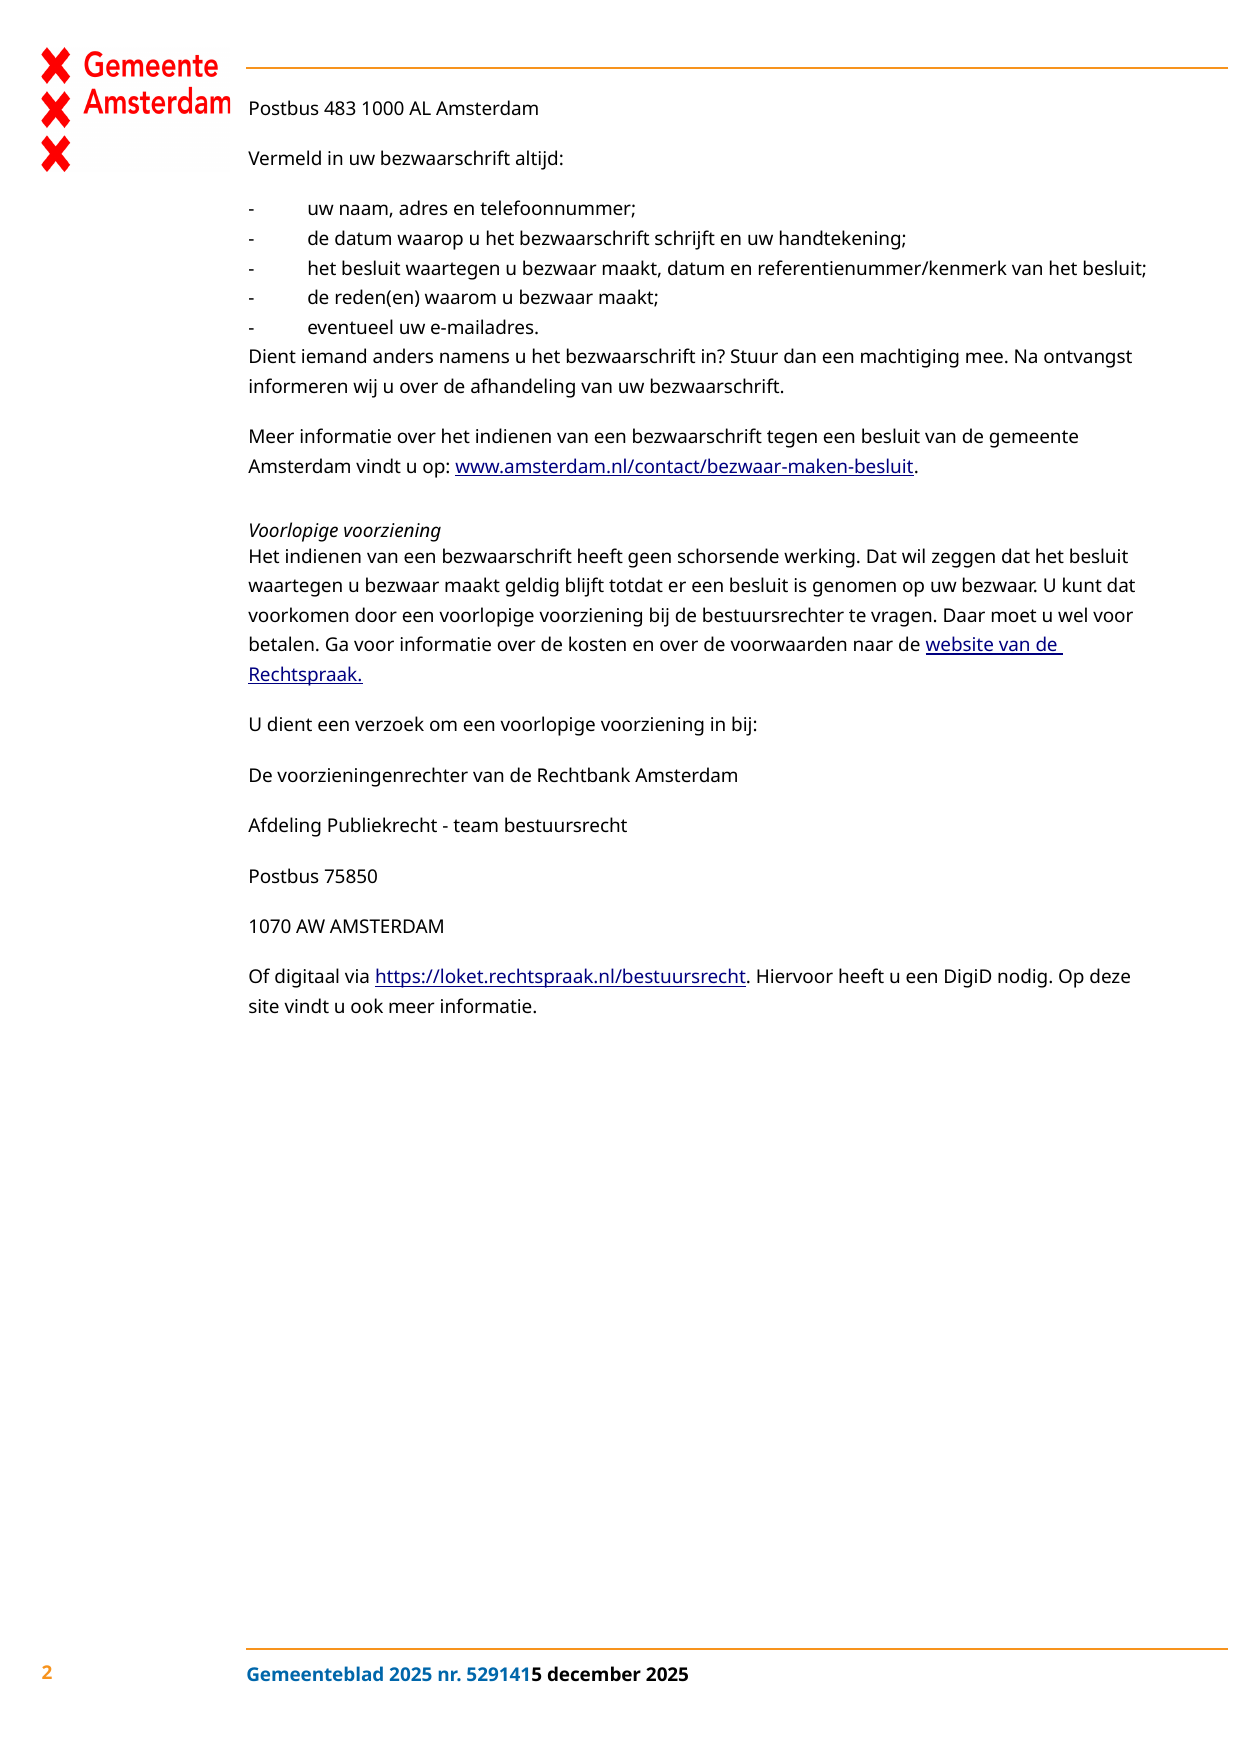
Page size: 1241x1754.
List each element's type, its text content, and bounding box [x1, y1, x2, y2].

text 1070 AW AMSTERDAM [248, 913, 1152, 939]
text Meer informatie over het indienen van een bezwaarschrift tegen een besluit van de gemeente Amsterdam vindt u op: www.amsterdam.nl/contact/bezwaar-maken-besluit. [248, 423, 1152, 479]
text Postbus 483 1000 AL Amsterdam [248, 95, 1152, 121]
list eventueel uw e-mailadres. [248, 314, 1152, 340]
list uw naam, adres en telefoonnummer; [248, 196, 1152, 221]
list de datum waarop u het bezwaarschrift schrijft en uw handtekening; [248, 225, 1152, 251]
text Het indienen van een bezwaarschrift heeft geen schorsende werking. Dat wil zeggen dat het besluit waartegen u bezwaar maakt geldig blijft totdat er een besluit is genomen op uw bezwaar. U kunt dat voorkomen door een voorlopige voorziening bij de bestuursrechter te vragen. Daar moet u wel voor betalen. Ga voor informatie over de kosten en over de voorwaarden naar de website van de Rechtspraak. [248, 543, 1152, 687]
list de reden(en) waarom u bezwaar maakt; [248, 284, 1152, 310]
text Afdeling Publiekrecht - team bestuursrecht [248, 812, 1152, 838]
text De voorzieningenrechter van de Rechtbank Amsterdam [248, 762, 1152, 788]
text U dient een verzoek om een voorlopige voorziening in bij: [248, 712, 1152, 737]
text Voorlopige voorziening [248, 517, 1152, 543]
picture [41, 47, 231, 172]
text Dient iemand anders namens u het bezwaarschrift in? Stuur dan een machtiging mee. Na ontvangst informeren wij u over de afhandeling van uw bezwaarschrift. [248, 343, 1152, 399]
text Vermeld in uw bezwaarschrift altijd: [248, 145, 1152, 171]
text Of digitaal via https://loket.rechtspraak.nl/bestuursrecht. Hiervoor heeft u een DigiD nodig. Op deze site vindt u ook meer informatie. [248, 964, 1152, 1019]
list het besluit waartegen u bezwaar maakt, datum en referentienummer/kenmerk van het besluit; [248, 255, 1152, 281]
text Postbus 75850 [248, 863, 1152, 888]
